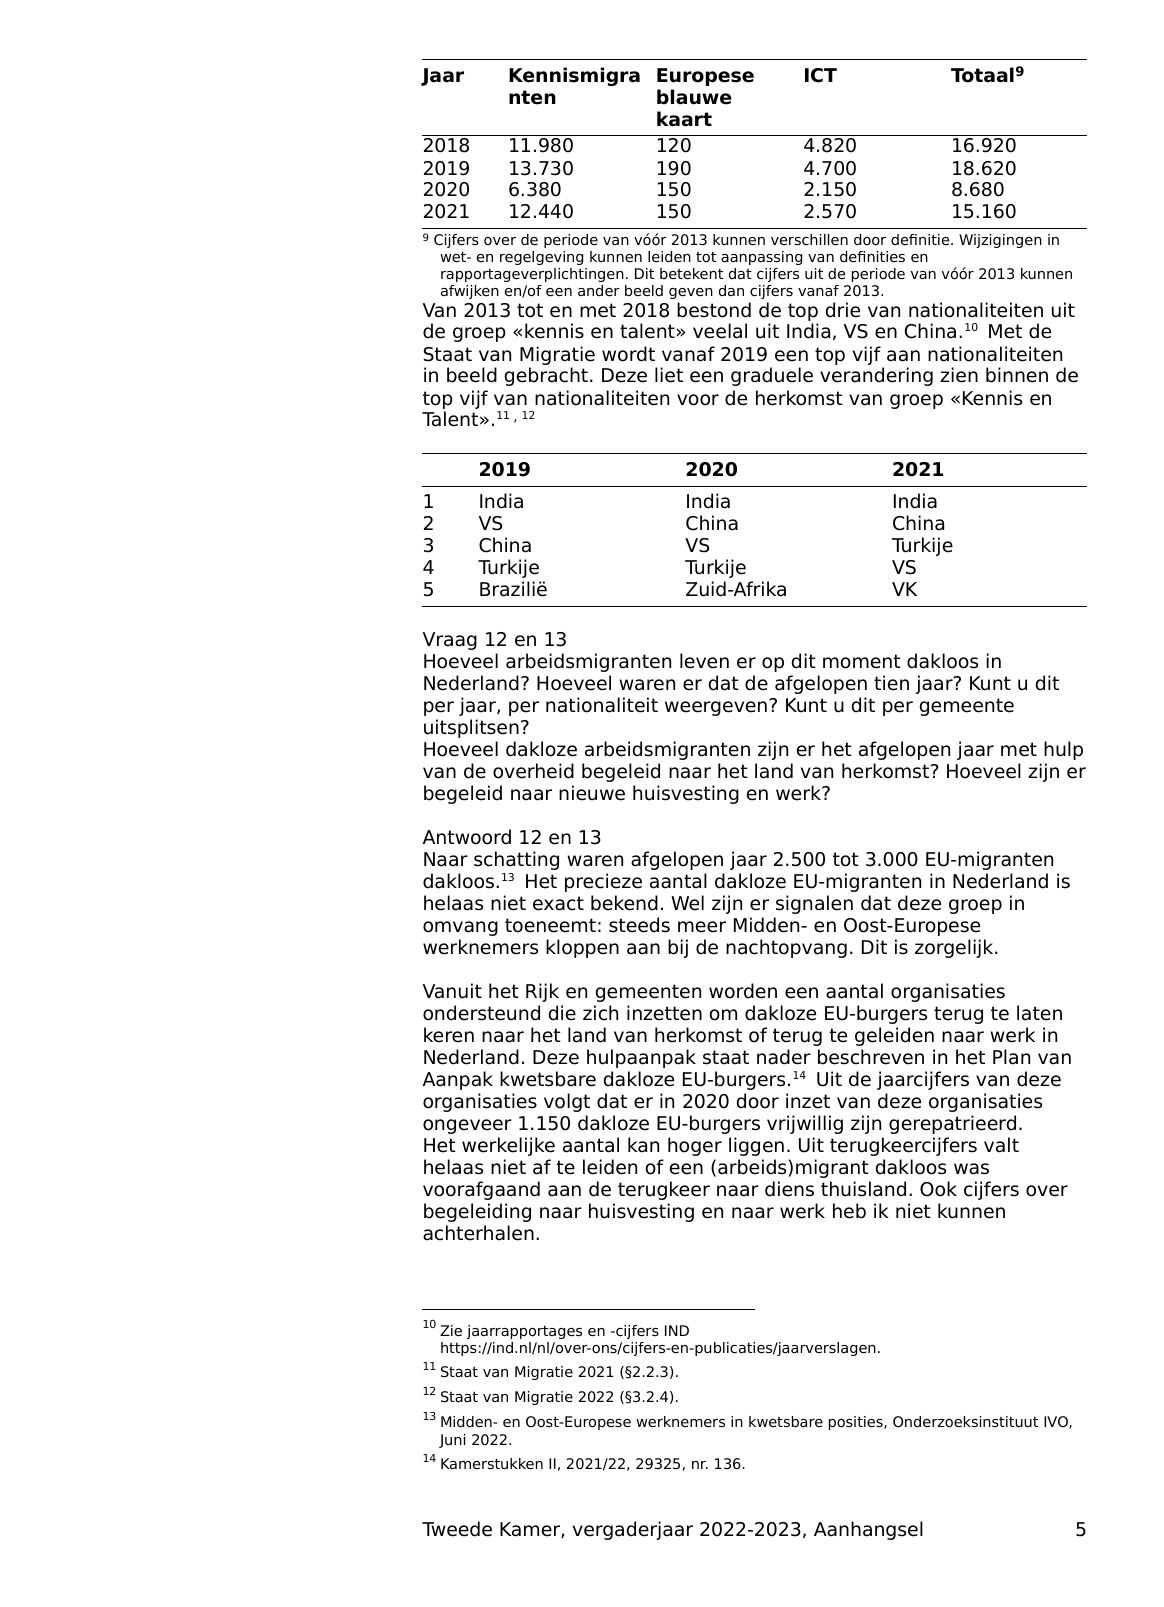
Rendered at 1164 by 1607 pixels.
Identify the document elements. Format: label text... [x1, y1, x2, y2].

table_cell 2.150 [797, 179, 945, 201]
table_cell 4 [422, 557, 472, 579]
text Staat van Migratie 2022 (§3.2.4). [422, 1385, 1087, 1407]
text Vraag 12 en 13 [422, 629, 1087, 651]
text Vanuit het Rijk en gemeenten worden een aantal organisaties ondersteund die zich inzetten om dakloze EU-burgers terug te laten keren naar het land van herkomst of terug te geleiden naar werk in Nederland. Deze hulpaanpak staat nader beschreven in het Plan van Aanpak kwetsbare dakloze EU-burgers. Uit de jaarcijfers van deze organisaties volgt dat er in 2020 door inzet van deze organisaties ongeveer 1.150 dakloze EU-burgers vrijwillig zijn gerepatrieerd. [422, 981, 1087, 1135]
table_cell Zuid-Afrika [679, 579, 886, 606]
table_header ICT [797, 60, 945, 135]
table_cell China [886, 513, 1087, 535]
table_header 2019 [473, 454, 679, 486]
text Naar schatting waren afgelopen jaar 2.500 tot 3.000 EU-migranten dakloos. Het precieze aantal dakloze EU-migranten in Nederland is helaas niet exact bekend. Wel zijn er signalen dat deze groep in omvang toeneemt: steeds meer Midden- en Oost-Europese werknemers kloppen aan bij de nachtopvang. Dit is zorgelijk. [422, 849, 1087, 959]
text Staat van Migratie 2021 (§2.2.3). [422, 1360, 1087, 1382]
table_cell 2019 [422, 158, 502, 179]
table_cell 2.570 [797, 201, 945, 228]
text Antwoord 12 en 13 [422, 827, 1087, 849]
table_cell 120 [650, 136, 797, 157]
table_cell 150 [650, 179, 797, 201]
table_cell 2018 [422, 136, 502, 157]
table_cell 12.440 [502, 201, 649, 228]
table_header 2020 [679, 454, 886, 486]
table_cell China [473, 535, 679, 557]
table_cell 4.820 [797, 136, 945, 157]
table_header Totaal9 [945, 60, 1087, 135]
table_header 2021 [886, 454, 1087, 486]
table_cell India [886, 487, 1087, 513]
table_cell 5 [422, 579, 472, 606]
table_header Europese blauwe kaart [650, 60, 797, 135]
table_cell 16.920 [945, 136, 1087, 157]
table_cell VS [886, 557, 1087, 579]
text Hoeveel arbeidsmigranten leven er op dit moment dakloos in Nederland? Hoeveel waren er dat de afgelopen tien jaar? Kunt u dit per jaar, per nationaliteit weergeven? Kunt u dit per gemeente uitsplitsen? [422, 651, 1087, 739]
table_header [422, 454, 472, 486]
text Van 2013 tot en met 2018 bestond de top drie van nationaliteiten uit de groep «kennis en talent» veelal uit India, VS en China. Met de Staat van Migratie wordt vanaf 2019 een top vijf aan nationaliteiten in beeld gebracht. Deze liet een graduele verandering zien binnen de top vijf van nationaliteiten voor de herkomst van groep «Kennis en Talent»., [422, 299, 1087, 431]
table_cell Turkije [886, 535, 1087, 557]
table_cell 4.700 [797, 158, 945, 179]
table_cell 3 [422, 535, 472, 557]
table_cell 150 [650, 201, 797, 228]
text Midden- en Oost-Europese werknemers in kwetsbare posities, Onderzoeksinstituut IVO, Juni 2022. [422, 1410, 1087, 1449]
table_cell 2 [422, 513, 472, 535]
text Zie jaarrapportages en -cijfers IND https://ind.nl/nl/over-ons/cijfers-en-publicaties/jaarverslagen. [422, 1318, 1087, 1357]
table_header Kennismigranten [502, 60, 649, 135]
table_cell Turkije [679, 557, 886, 579]
table_cell 18.620 [945, 158, 1087, 179]
table_cell India [473, 487, 679, 513]
text Kamerstukken II, 2021/22, 29325, nr. 136. [422, 1452, 1087, 1474]
table_cell 1 [422, 487, 472, 513]
table_cell 2020 [422, 179, 502, 201]
table_header Jaar [422, 60, 502, 135]
table_cell 11.980 [502, 136, 649, 157]
table_cell Turkije [473, 557, 679, 579]
table_cell VS [679, 535, 886, 557]
table_cell 6.380 [502, 179, 649, 201]
table_cell 15.160 [945, 201, 1087, 228]
table_cell China [679, 513, 886, 535]
table_cell 13.730 [502, 158, 649, 179]
text Het werkelijke aantal kan hoger liggen. Uit terugkeercijfers valt helaas niet af te leiden of een (arbeids)migrant dakloos was voorafgaand aan de terugkeer naar diens thuisland. Ook cijfers over begeleiding naar huisvesting en naar werk heb ik niet kunnen achterhalen. [422, 1135, 1087, 1245]
table_cell VK [886, 579, 1087, 606]
table_cell Brazilië [473, 579, 679, 606]
table_cell India [679, 487, 886, 513]
table_cell 9 Cijfers over de periode van vóór 2013 kunnen verschillen door definitie. Wijzigingen in wet- en regelgeving kunnen leiden tot aanpassing van definities en rapportageverplichtingen. Dit betekent dat cijfers uit de periode van vóór 2013 kunnen afwijken en/of een ander beeld geven dan cijfers vanaf 2013. [422, 229, 1087, 299]
table_cell 190 [650, 158, 797, 179]
table_cell 2021 [422, 201, 502, 228]
text Hoeveel dakloze arbeidsmigranten zijn er het afgelopen jaar met hulp van de overheid begeleid naar het land van herkomst? Hoeveel zijn er begeleid naar nieuwe huisvesting en werk? [422, 739, 1087, 805]
table_cell VS [473, 513, 679, 535]
table_cell 8.680 [945, 179, 1087, 201]
